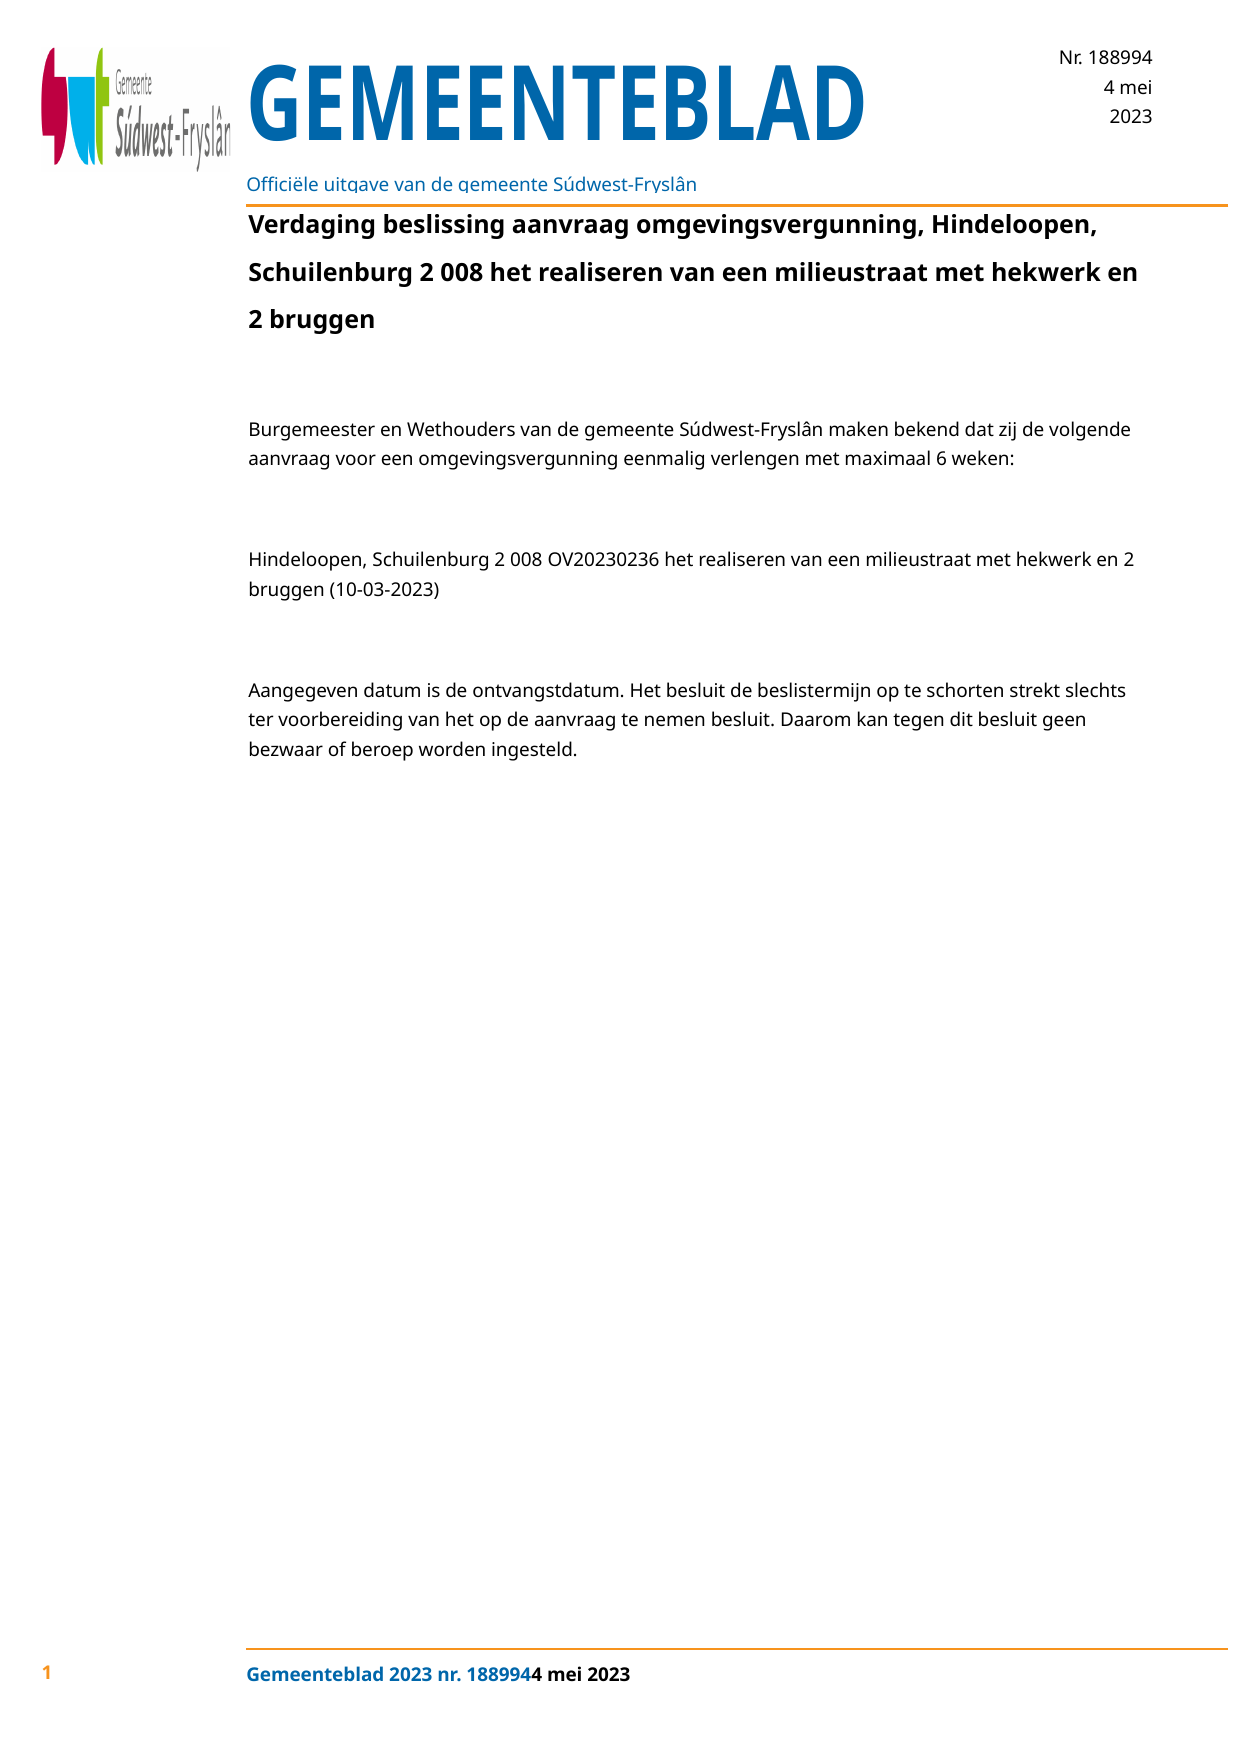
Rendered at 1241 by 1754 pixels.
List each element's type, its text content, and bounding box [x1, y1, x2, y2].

text Aangegeven datum is de ontvangstdatum. Het besluit de beslistermijn op te schorten strekt slechts ter voorbereiding van het op de aanvraag te nemen besluit. Daarom kan tegen dit besluit geen bezwaar of beroep worden ingesteld. [248, 677, 1152, 762]
text Verdaging beslissing aanvraag omgevingsvergunning, Hindeloopen, Schuilenburg 2 008 het realiseren van een milieustraat met hekwerk en 2 bruggen [248, 207, 1152, 336]
text Burgemeester en Wethouders van de gemeente Súdwest-Fryslân maken bekend dat zij de volgende aanvraag voor een omgevingsvergunning eenmalig verlengen met maximaal 6 weken: [248, 416, 1152, 471]
picture [41, 47, 231, 172]
text Hindeloopen, Schuilenburg 2 008 OV20230236 het realiseren van een milieustraat met hekwerk en 2 bruggen (10-03-2023) [248, 546, 1152, 602]
